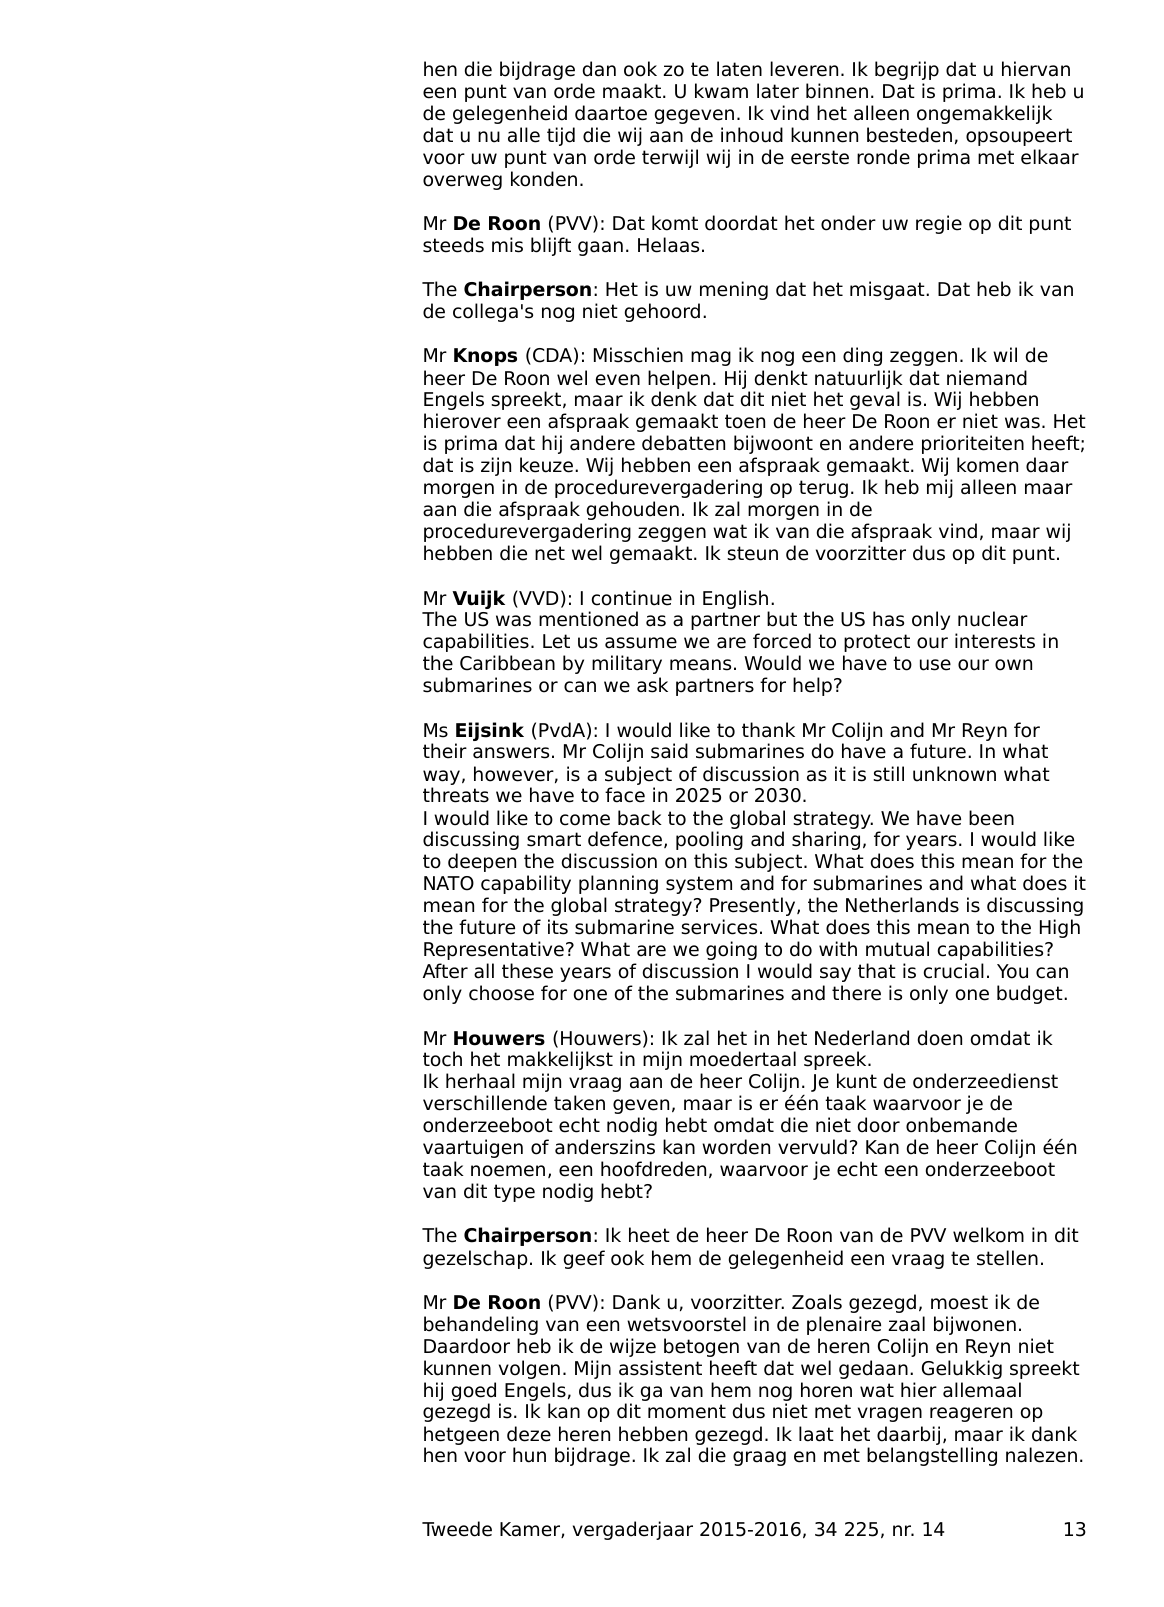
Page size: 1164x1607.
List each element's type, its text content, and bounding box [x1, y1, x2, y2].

text Mr Houwers (Houwers): Ik zal het in het Nederland doen omdat ik toch het makkelijkst in mijn moedertaal spreek. [422, 1027, 1087, 1071]
text Mr De Roon (PVV): Dat komt doordat het onder uw regie op dit punt steeds mis blijft gaan. Helaas. [422, 213, 1087, 257]
text Ms Eijsink (PvdA): I would like to thank Mr Colijn and Mr Reyn for their answers. Mr Colijn said submarines do have a future. In what way, however, is a subject of discussion as it is still unknown what threats we have to face in 2025 or 2030. [422, 719, 1087, 807]
text hen die bijdrage dan ook zo te laten leveren. Ik begrijp dat u hiervan een punt van orde maakt. U kwam later binnen. Dat is prima. Ik heb u de gelegenheid daartoe gegeven. Ik vind het alleen ongemakkelijk dat u nu alle tijd die wij aan de inhoud kunnen besteden, opsoupeert voor uw punt van orde terwijl wij in de eerste ronde prima met elkaar overweg konden. [422, 59, 1087, 191]
text I would like to come back to the global strategy. We have been discussing smart defence, pooling and sharing, for years. I would like to deepen the discussion on this subject. What does this mean for the NATO capability planning system and for submarines and what does it mean for the global strategy? Presently, the Netherlands is discussing the future of its submarine services. What does this mean to the High Representative? What are we going to do with mutual capabilities? After all these years of discussion I would say that is crucial. You can only choose for one of the submarines and there is only one budget. [422, 807, 1087, 1005]
text The Chairperson: Ik heet de heer De Roon van de PVV welkom in dit gezelschap. Ik geef ook hem de gelegenheid een vraag te stellen. [422, 1225, 1087, 1269]
text Ik herhaal mijn vraag aan de heer Colijn. Je kunt de onderzeedienst verschillende taken geven, maar is er één taak waarvoor je de onderzeeboot echt nodig hebt omdat die niet door onbemande vaartuigen of anderszins kan worden vervuld? Kan de heer Colijn één taak noemen, een hoofdreden, waarvoor je echt een onderzeeboot van dit type nodig hebt? [422, 1071, 1087, 1203]
text The Chairperson: Het is uw mening dat het misgaat. Dat heb ik van de collega's nog niet gehoord. [422, 279, 1087, 323]
text Mr Vuijk (VVD): I continue in English. [422, 587, 1087, 609]
text Mr De Roon (PVV): Dank u, voorzitter. Zoals gezegd, moest ik de behandeling van een wetsvoorstel in de plenaire zaal bijwonen. Daardoor heb ik de wijze betogen van de heren Colijn en Reyn niet kunnen volgen. Mijn assistent heeft dat wel gedaan. Gelukkig spreekt hij goed Engels, dus ik ga van hem nog horen wat hier allemaal gezegd is. Ik kan op dit moment dus niet met vragen reageren op hetgeen deze heren hebben gezegd. Ik laat het daarbij, maar ik dank hen voor hun bijdrage. Ik zal die graag en met belangstelling nalezen. [422, 1292, 1087, 1467]
text The US was mentioned as a partner but the US has only nuclear capabilities. Let us assume we are forced to protect our interests in the Caribbean by military means. Would we have to use our own submarines or can we ask partners for help? [422, 609, 1087, 697]
text Mr Knops (CDA): Misschien mag ik nog een ding zeggen. Ik wil de heer De Roon wel even helpen. Hij denkt natuurlijk dat niemand Engels spreekt, maar ik denk dat dit niet het geval is. Wij hebben hierover een afspraak gemaakt toen de heer De Roon er niet was. Het is prima dat hij andere debatten bijwoont en andere prioriteiten heeft; dat is zijn keuze. Wij hebben een afspraak gemaakt. Wij komen daar morgen in de procedurevergadering op terug. Ik heb mij alleen maar aan die afspraak gehouden. Ik zal morgen in de procedurevergadering zeggen wat ik van die afspraak vind, maar wij hebben die net wel gemaakt. Ik steun de voorzitter dus op dit punt. [422, 345, 1087, 565]
